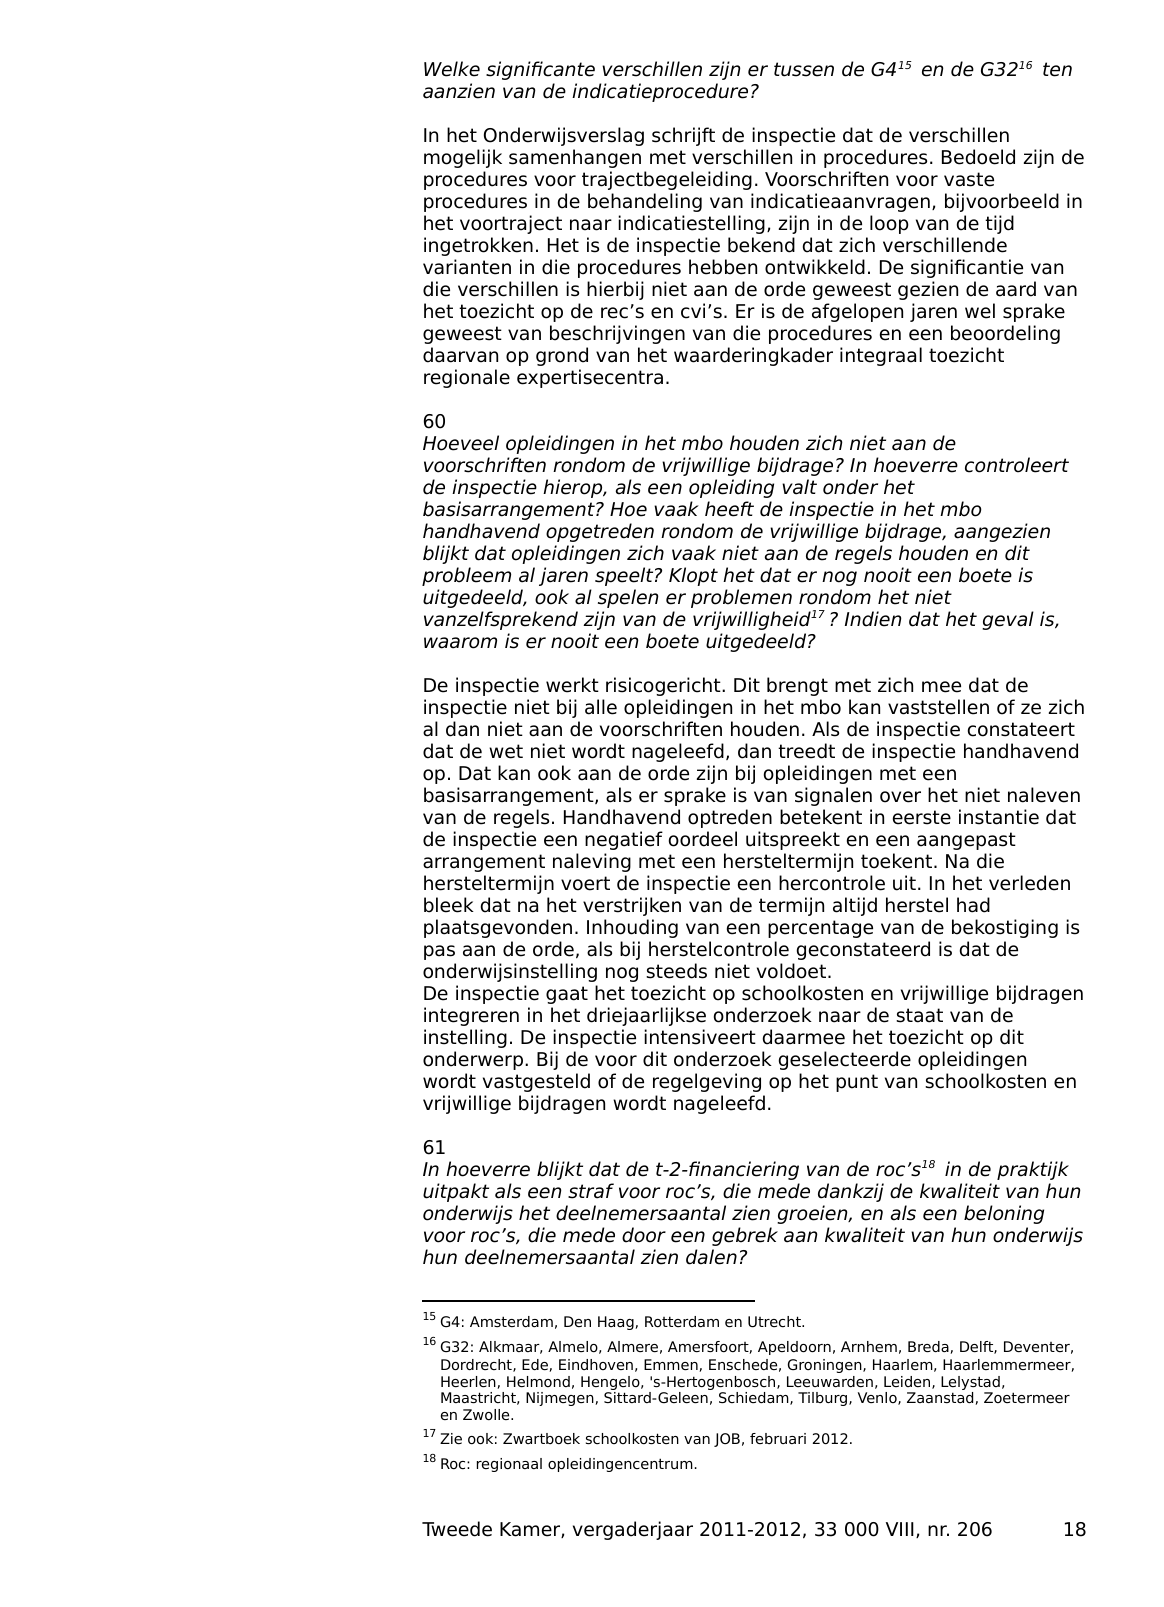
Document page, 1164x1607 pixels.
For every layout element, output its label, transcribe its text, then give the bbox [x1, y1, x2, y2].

text In hoeverre blijkt dat de t-2-financiering van de roc’s in de praktijk uitpakt als een straf voor roc’s, die mede dankzij de kwaliteit van hun onderwijs het deelnemersaantal zien groeien, en als een beloning voor roc’s, die mede door een gebrek aan kwaliteit van hun onderwijs hun deelnemersaantal zien dalen? [422, 1159, 1087, 1269]
text G4: Amsterdam, Den Haag, Rotterdam en Utrecht. [422, 1310, 1087, 1332]
text 61 [422, 1137, 1087, 1159]
text G32: Alkmaar, Almelo, Almere, Amersfoort, Apeldoorn, Arnhem, Breda, Delft, Deventer, Dordrecht, Ede, Eindhoven, Emmen, Enschede, Groningen, Haarlem, Haarlemmermeer, Heerlen, Helmond, Hengelo, 's-Hertogenbosch, Leeuwarden, Leiden, Lelystad, Maastricht, Nijmegen, Sittard-Geleen, Schiedam, Tilburg, Venlo, Zaanstad, Zoetermeer en Zwolle. [422, 1335, 1087, 1424]
text Hoeveel opleidingen in het mbo houden zich niet aan de voorschriften rondom de vrijwillige bijdrage? In hoeverre controleert de inspectie hierop, als een opleiding valt onder het basisarrangement? Hoe vaak heeft de inspectie in het mbo handhavend opgetreden rondom de vrijwillige bijdrage, aangezien blijkt dat opleidingen zich vaak niet aan de regels houden en dit probleem al jaren speelt? Klopt het dat er nog nooit een boete is uitgedeeld, ook al spelen er problemen rondom het niet vanzelfsprekend zijn van de vrijwilligheid? Indien dat het geval is, waarom is er nooit een boete uitgedeeld? [422, 433, 1087, 653]
text In het Onderwijsverslag schrijft de inspectie dat de verschillen mogelijk samenhangen met verschillen in procedures. Bedoeld zijn de procedures voor trajectbegeleiding. Voorschriften voor vaste procedures in de behandeling van indicatieaanvragen, bijvoorbeeld in het voortraject naar indicatiestelling, zijn in de loop van de tijd ingetrokken. Het is de inspectie bekend dat zich verschillende varianten in die procedures hebben ontwikkeld. De significantie van die verschillen is hierbij niet aan de orde geweest gezien de aard van het toezicht op de rec’s en cvi’s. Er is de afgelopen jaren wel sprake geweest van beschrijvingen van die procedures en een beoordeling daarvan op grond van het waarderingkader integraal toezicht regionale expertisecentra. [422, 125, 1087, 389]
text De inspectie gaat het toezicht op schoolkosten en vrijwillige bijdragen integreren in het driejaarlijkse onderzoek naar de staat van de instelling. De inspectie intensiveert daarmee het toezicht op dit onderwerp. Bij de voor dit onderzoek geselecteerde opleidingen wordt vastgesteld of de regelgeving op het punt van schoolkosten en vrijwillige bijdragen wordt nageleefd. [422, 983, 1087, 1115]
text Roc: regionaal opleidingencentrum. [422, 1452, 1087, 1474]
text De inspectie werkt risicogericht. Dit brengt met zich mee dat de inspectie niet bij alle opleidingen in het mbo kan vaststellen of ze zich al dan niet aan de voorschriften houden. Als de inspectie constateert dat de wet niet wordt nageleefd, dan treedt de inspectie handhavend op. Dat kan ook aan de orde zijn bij opleidingen met een basisarrangement, als er sprake is van signalen over het niet naleven van de regels. Handhavend optreden betekent in eerste instantie dat de inspectie een negatief oordeel uitspreekt en een aangepast arrangement naleving met een hersteltermijn toekent. Na die hersteltermijn voert de inspectie een hercontrole uit. In het verleden bleek dat na het verstrijken van de termijn altijd herstel had plaatsgevonden. Inhouding van een percentage van de bekostiging is pas aan de orde, als bij herstelcontrole geconstateerd is dat de onderwijsinstelling nog steeds niet voldoet. [422, 675, 1087, 983]
text 60 [422, 411, 1087, 433]
text Welke significante verschillen zijn er tussen de G4 en de G32 ten aanzien van de indicatieprocedure? [422, 59, 1087, 103]
text Zie ook: Zwartboek schoolkosten van JOB, februari 2012. [422, 1427, 1087, 1449]
